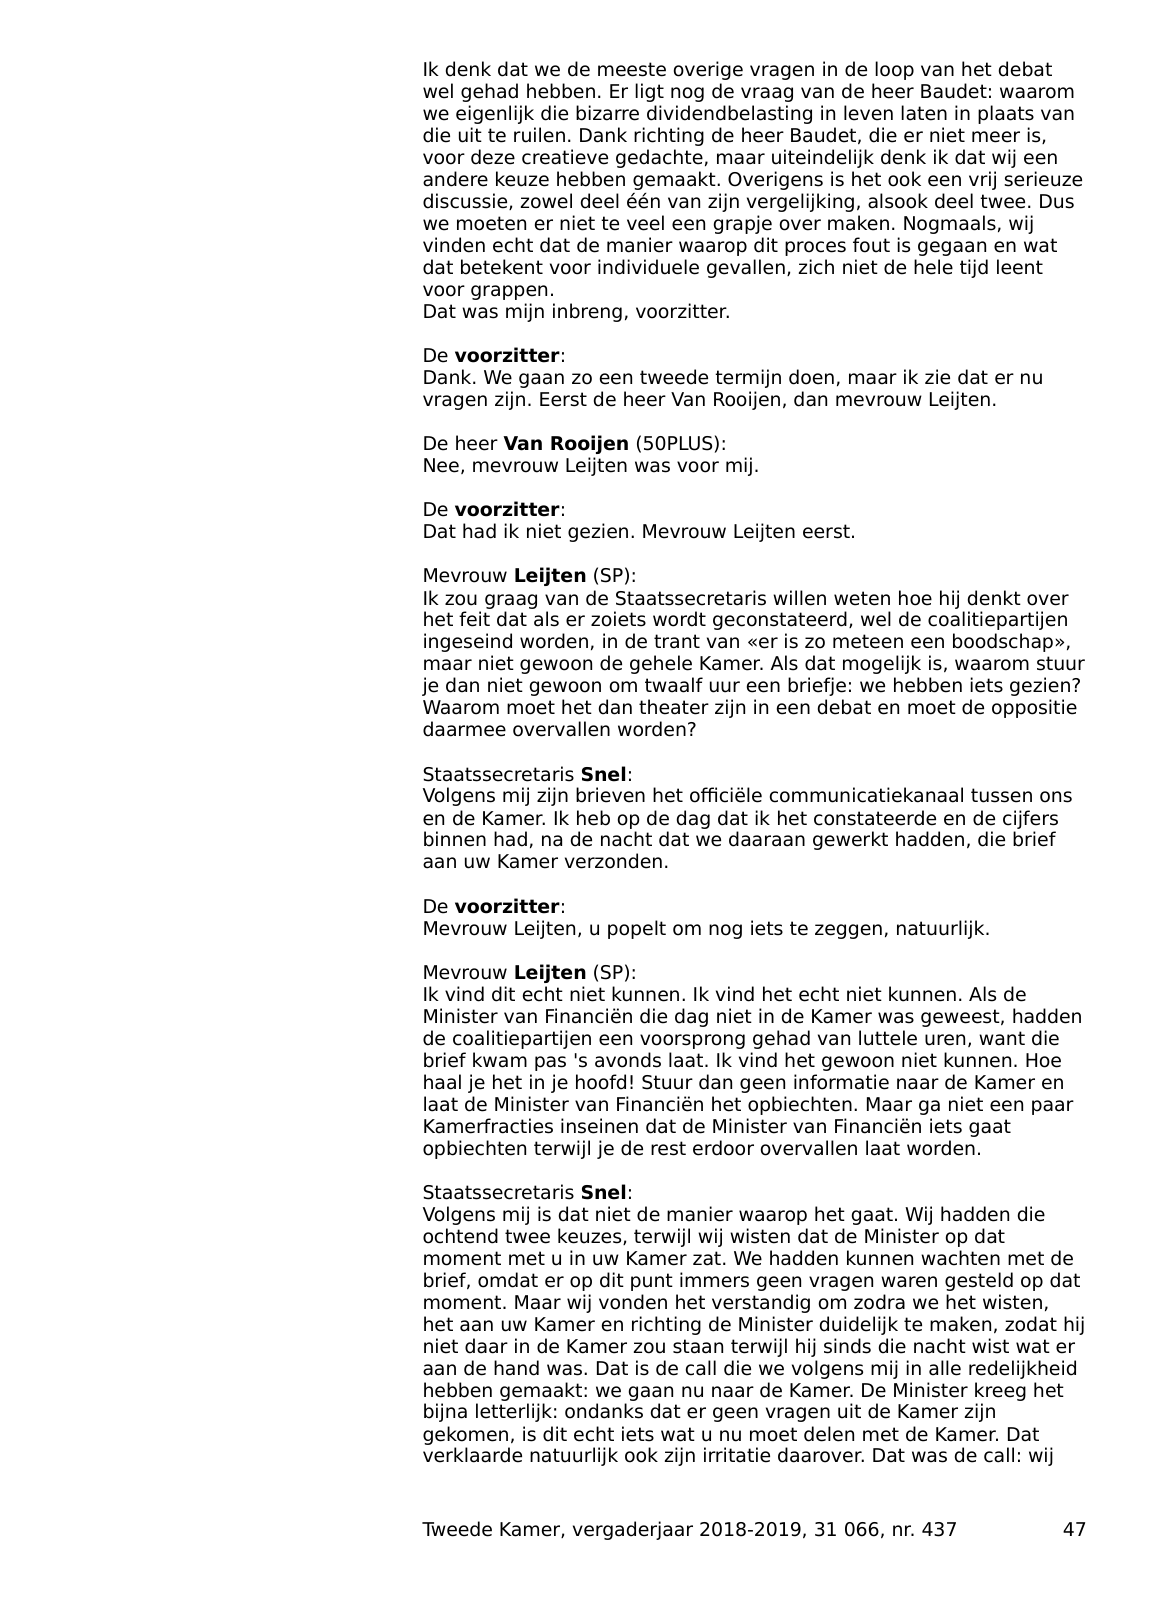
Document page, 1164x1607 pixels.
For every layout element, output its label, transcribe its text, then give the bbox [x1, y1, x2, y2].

text De voorzitter: [422, 499, 1087, 521]
text Mevrouw Leijten, u popelt om nog iets te zeggen, natuurlijk. [422, 917, 1087, 939]
text Dat had ik niet gezien. Mevrouw Leijten eerst. [422, 521, 1087, 543]
text De heer Van Rooijen (50PLUS): [422, 433, 1087, 455]
text Staatssecretaris Snel: [422, 1182, 1087, 1204]
text Staatssecretaris Snel: [422, 763, 1087, 785]
text De voorzitter: [422, 345, 1087, 367]
text Ik denk dat we de meeste overige vragen in de loop van het debat wel gehad hebben. Er ligt nog de vraag van de heer Baudet: waarom we eigenlijk die bizarre dividendbelasting in leven laten in plaats van die uit te ruilen. Dank richting de heer Baudet, die er niet meer is, voor deze creatieve gedachte, maar uiteindelijk denk ik dat wij een andere keuze hebben gemaakt. Overigens is het ook een vrij serieuze discussie, zowel deel één van zijn vergelijking, alsook deel twee. Dus we moeten er niet te veel een grapje over maken. Nogmaals, wij vinden echt dat de manier waarop dit proces fout is gegaan en wat dat betekent voor individuele gevallen, zich niet de hele tijd leent voor grappen. [422, 59, 1087, 301]
text Volgens mij is dat niet de manier waarop het gaat. Wij hadden die ochtend twee keuzes, terwijl wij wisten dat de Minister op dat moment met u in uw Kamer zat. We hadden kunnen wachten met de brief, omdat er op dit punt immers geen vragen waren gesteld op dat moment. Maar wij vonden het verstandig om zodra we het wisten, het aan uw Kamer en richting de Minister duidelijk te maken, zodat hij niet daar in de Kamer zou staan terwijl hij sinds die nacht wist wat er aan de hand was. Dat is de call die we volgens mij in alle redelijkheid hebben gemaakt: we gaan nu naar de Kamer. De Minister kreeg het bijna letterlijk: ondanks dat er geen vragen uit de Kamer zijn gekomen, is dit echt iets wat u nu moet delen met de Kamer. Dat verklaarde natuurlijk ook zijn irritatie daarover. Dat was de call: wij [422, 1204, 1087, 1467]
text Dat was mijn inbreng, voorzitter. [422, 301, 1087, 323]
text De voorzitter: [422, 896, 1087, 917]
text Mevrouw Leijten (SP): [422, 565, 1087, 587]
text Volgens mij zijn brieven het officiële communicatiekanaal tussen ons en de Kamer. Ik heb op de dag dat ik het constateerde en de cijfers binnen had, na de nacht dat we daaraan gewerkt hadden, die brief aan uw Kamer verzonden. [422, 785, 1087, 873]
text Mevrouw Leijten (SP): [422, 962, 1087, 984]
text Dank. We gaan zo een tweede termijn doen, maar ik zie dat er nu vragen zijn. Eerst de heer Van Rooijen, dan mevrouw Leijten. [422, 367, 1087, 411]
text Ik zou graag van de Staatssecretaris willen weten hoe hij denkt over het feit dat als er zoiets wordt geconstateerd, wel de coalitiepartijen ingeseind worden, in de trant van «er is zo meteen een boodschap», maar niet gewoon de gehele Kamer. Als dat mogelijk is, waarom stuur je dan niet gewoon om twaalf uur een briefje: we hebben iets gezien? Waarom moet het dan theater zijn in een debat en moet de oppositie daarmee overvallen worden? [422, 587, 1087, 741]
text Ik vind dit echt niet kunnen. Ik vind het echt niet kunnen. Als de Minister van Financiën die dag niet in de Kamer was geweest, hadden de coalitiepartijen een voorsprong gehad van luttele uren, want die brief kwam pas 's avonds laat. Ik vind het gewoon niet kunnen. Hoe haal je het in je hoofd! Stuur dan geen informatie naar de Kamer en laat de Minister van Financiën het opbiechten. Maar ga niet een paar Kamerfracties inseinen dat de Minister van Financiën iets gaat opbiechten terwijl je de rest erdoor overvallen laat worden. [422, 984, 1087, 1159]
text Nee, mevrouw Leijten was voor mij. [422, 455, 1087, 477]
